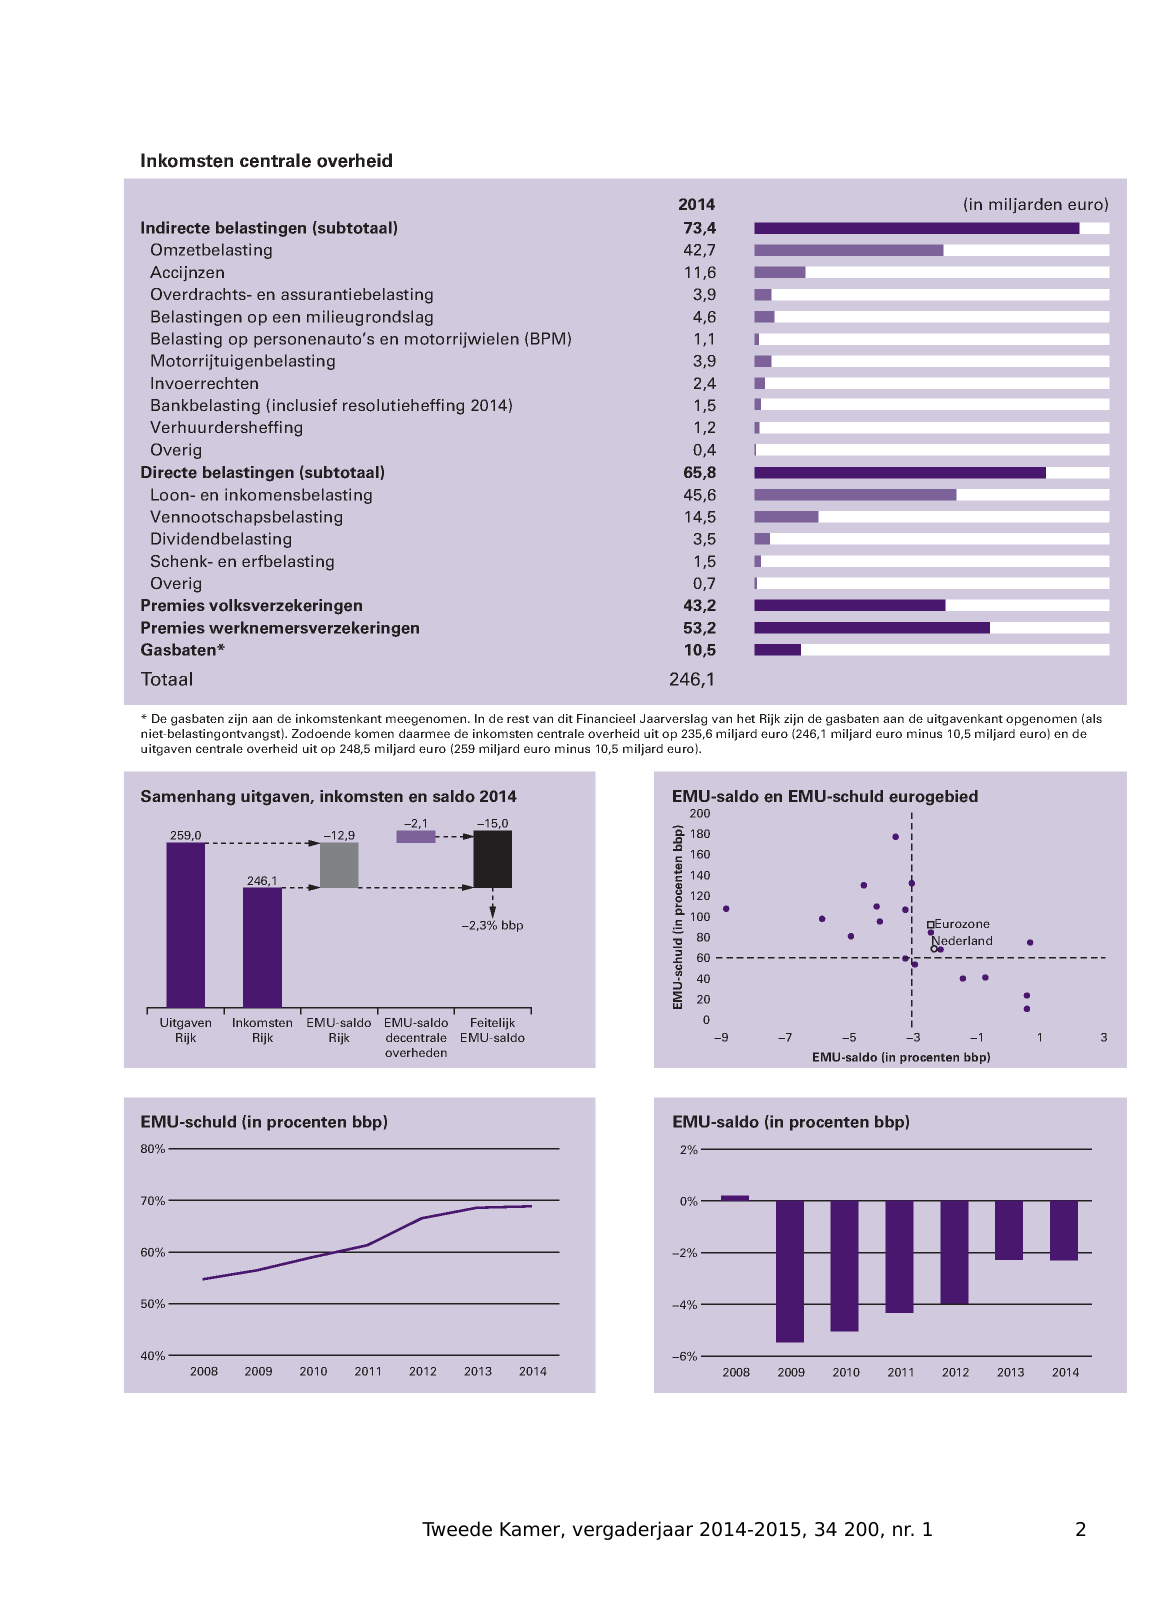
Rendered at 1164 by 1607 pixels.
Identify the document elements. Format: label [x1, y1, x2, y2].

picture [123, 152, 1164, 1393]
